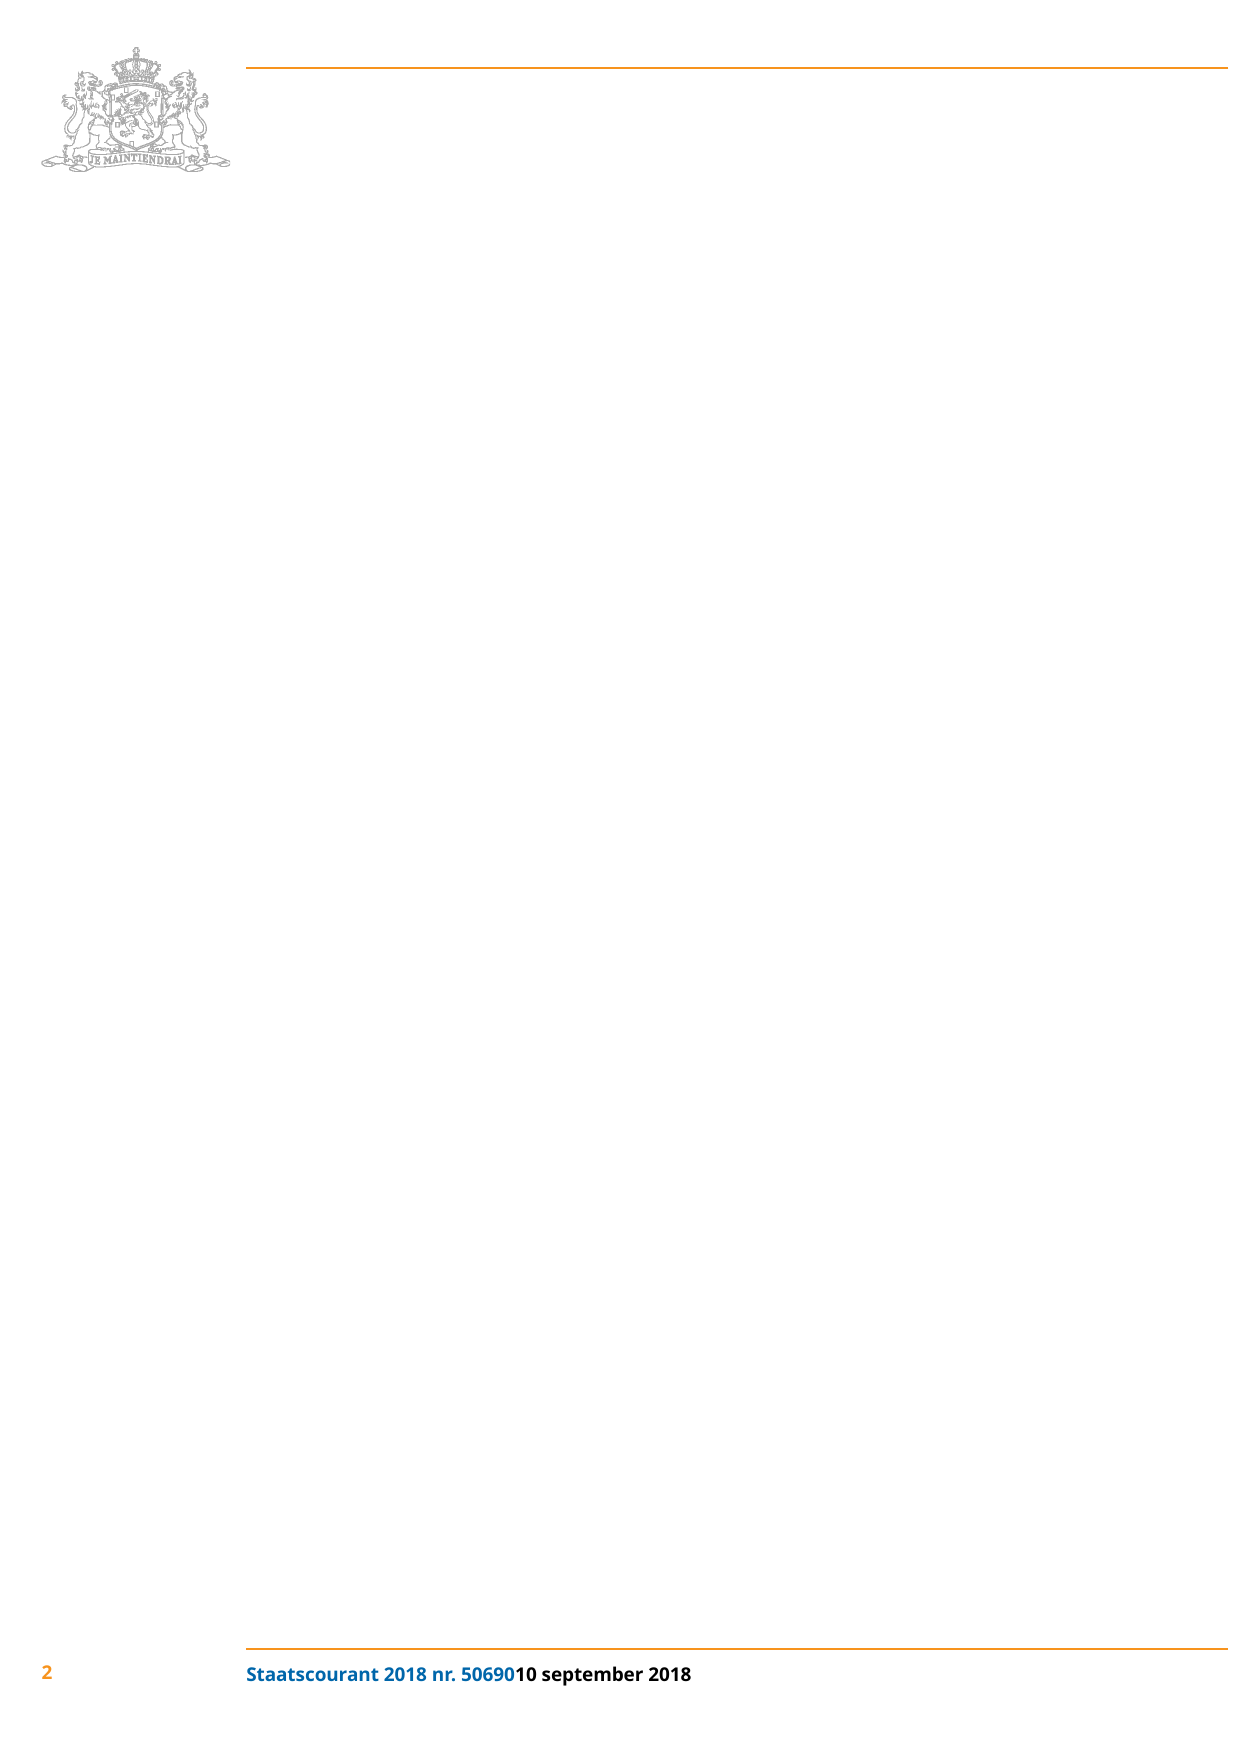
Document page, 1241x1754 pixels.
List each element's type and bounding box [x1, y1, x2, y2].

picture [41, 47, 231, 172]
